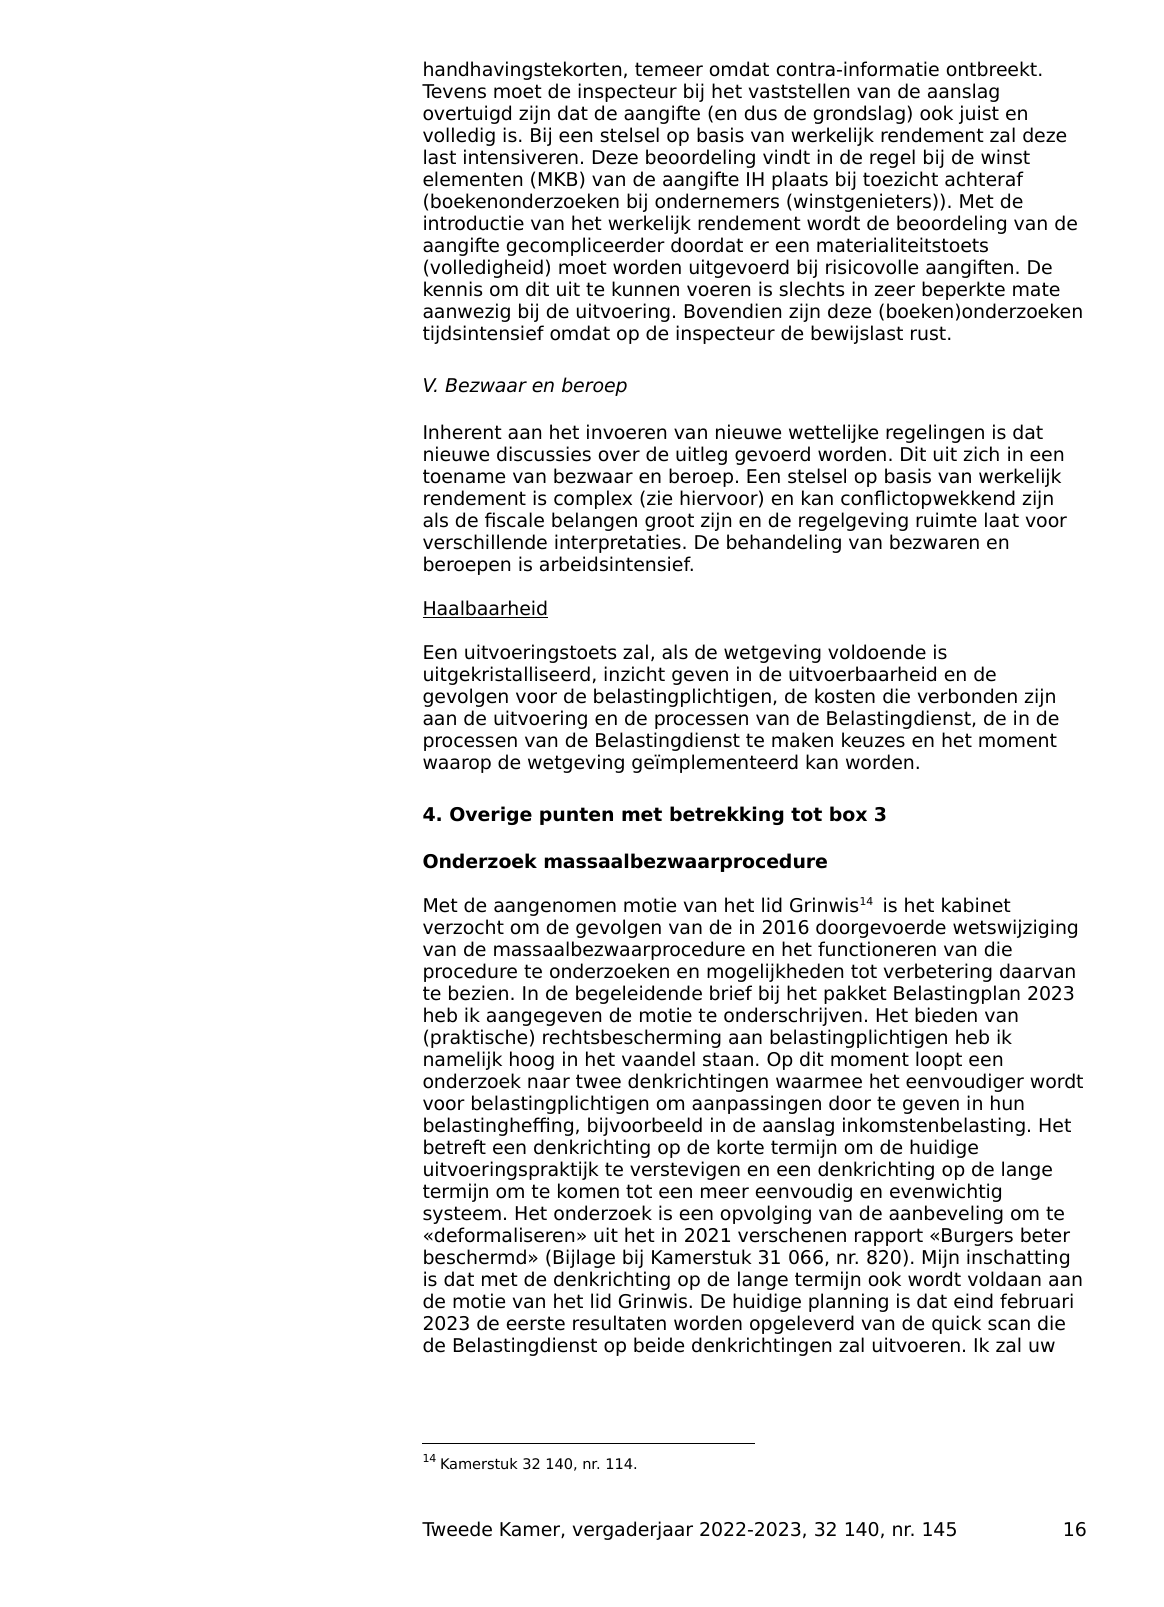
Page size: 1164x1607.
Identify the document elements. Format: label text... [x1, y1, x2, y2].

subtitle Onderzoek massaalbezwaarprocedure [422, 851, 1087, 873]
text Kamerstuk 32 140, nr. 114. [422, 1452, 1087, 1474]
text handhavingstekorten, temeer omdat contra-informatie ontbreekt. Tevens moet de inspecteur bij het vaststellen van de aanslag overtuigd zijn dat de aangifte (en dus de grondslag) ook juist en volledig is. Bij een stelsel op basis van werkelijk rendement zal deze last intensiveren. Deze beoordeling vindt in de regel bij de winst elementen (MKB) van de aangifte IH plaats bij toezicht achteraf (boekenonderzoeken bij ondernemers (winstgenieters)). Met de introductie van het werkelijk rendement wordt de beoordeling van de aangifte gecompliceerder doordat er een materialiteitstoets (volledigheid) moet worden uitgevoerd bij risicovolle aangiften. De kennis om dit uit te kunnen voeren is slechts in zeer beperkte mate aanwezig bij de uitvoering. Bovendien zijn deze (boeken)onderzoeken tijdsintensief omdat op de inspecteur de bewijslast rust. [422, 59, 1087, 345]
subtitle V. Bezwaar en beroep [422, 375, 1087, 397]
text Een uitvoeringstoets zal, als de wetgeving voldoende is uitgekristalliseerd, inzicht geven in de uitvoerbaarheid en de gevolgen voor de belastingplichtigen, de kosten die verbonden zijn aan de uitvoering en de processen van de Belastingdienst, de in de processen van de Belastingdienst te maken keuzes en het moment waarop de wetgeving geïmplementeerd kan worden. [422, 642, 1087, 774]
subtitle Haalbaarheid [422, 598, 1087, 620]
subtitle 4. Overige punten met betrekking tot box 3 [422, 804, 1087, 826]
text Inherent aan het invoeren van nieuwe wettelijke regelingen is dat nieuwe discussies over de uitleg gevoerd worden. Dit uit zich in een toename van bezwaar en beroep. Een stelsel op basis van werkelijk rendement is complex (zie hiervoor) en kan conflictopwekkend zijn als de fiscale belangen groot zijn en de regelgeving ruimte laat voor verschillende interpretaties. De behandeling van bezwaren en beroepen is arbeidsintensief. [422, 422, 1087, 576]
text Met de aangenomen motie van het lid Grinwis is het kabinet verzocht om de gevolgen van de in 2016 doorgevoerde wetswijziging van de massaalbezwaarprocedure en het functioneren van die procedure te onderzoeken en mogelijkheden tot verbetering daarvan te bezien. In de begeleidende brief bij het pakket Belastingplan 2023 heb ik aangegeven de motie te onderschrijven. Het bieden van (praktische) rechtsbescherming aan belastingplichtigen heb ik namelijk hoog in het vaandel staan. Op dit moment loopt een onderzoek naar twee denkrichtingen waarmee het eenvoudiger wordt voor belastingplichtigen om aanpassingen door te geven in hun belastingheffing, bijvoorbeeld in de aanslag inkomstenbelasting. Het betreft een denkrichting op de korte termijn om de huidige uitvoeringspraktijk te verstevigen en een denkrichting op de lange termijn om te komen tot een meer eenvoudig en evenwichtig systeem. Het onderzoek is een opvolging van de aanbeveling om te «deformaliseren» uit het in 2021 verschenen rapport «Burgers beter beschermd» (Bijlage bij Kamerstuk 31 066, nr. 820). Mijn inschatting is dat met de denkrichting op de lange termijn ook wordt voldaan aan de motie van het lid Grinwis. De huidige planning is dat eind februari 2023 de eerste resultaten worden opgeleverd van de quick scan die de Belastingdienst op beide denkrichtingen zal uitvoeren. Ik zal uw [422, 895, 1087, 1357]
